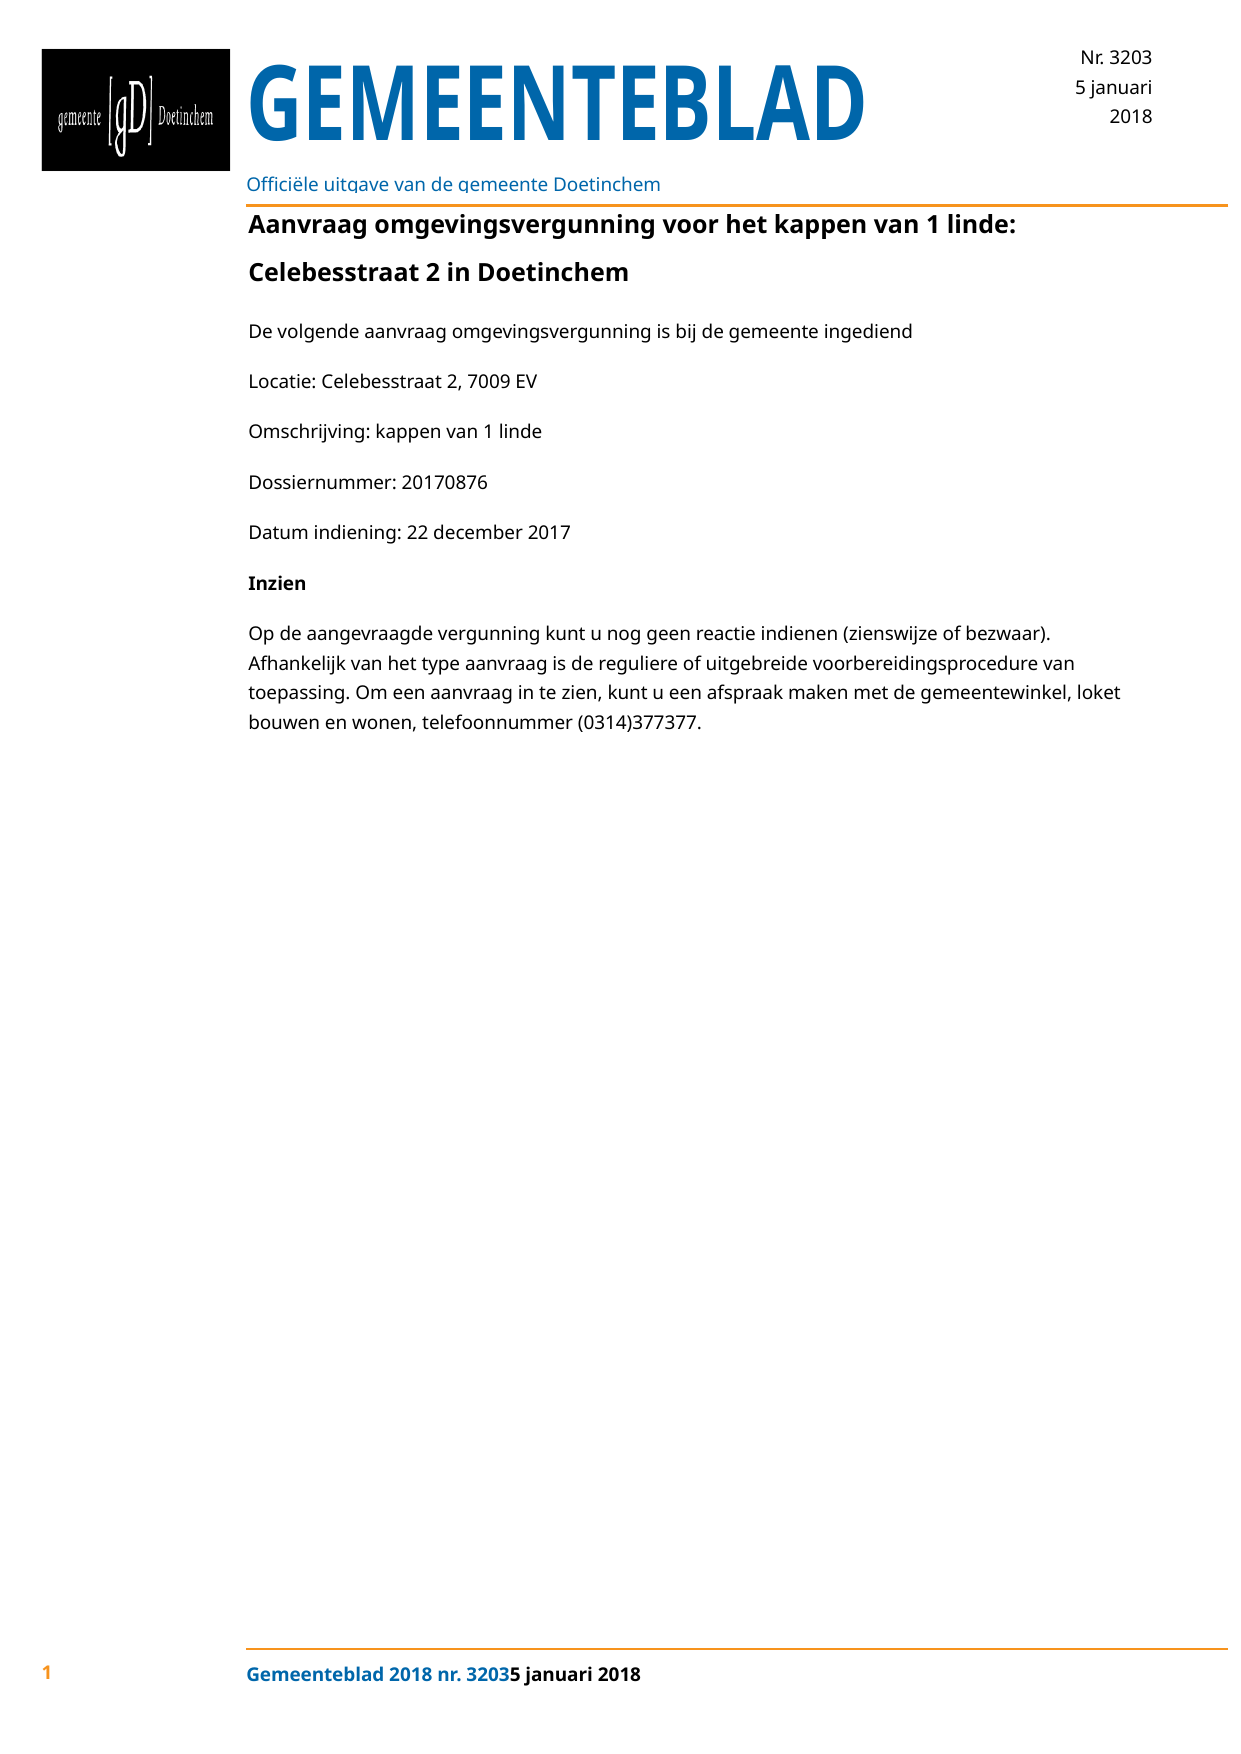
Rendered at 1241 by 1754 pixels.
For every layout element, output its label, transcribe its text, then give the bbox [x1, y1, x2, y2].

text Omschrijving: kappen van 1 linde [248, 419, 1152, 444]
text Inzien [248, 570, 1152, 596]
text De volgende aanvraag omgevingsvergunning is bij de gemeente ingediend [248, 318, 1152, 344]
text Op de aangevraagde vergunning kunt u nog geen reactie indienen (zienswijze of bezwaar). Afhankelijk van het type aanvraag is de reguliere of uitgebreide voorbereidingsprocedure van toepassing. Om een aanvraag in te zien, kunt u een afspraak maken met de gemeentewinkel, loket bouwen en wonen, telefoonnummer (0314)377377. [248, 620, 1152, 735]
text Datum indiening: 22 december 2017 [248, 519, 1152, 545]
text Aanvraag omgevingsvergunning voor het kappen van 1 linde: Celebesstraat 2 in Doetinchem [248, 207, 1152, 288]
text Locatie: Celebesstraat 2, 7009 EV [248, 368, 1152, 394]
picture [41, 47, 231, 172]
text Dossiernummer: 20170876 [248, 469, 1152, 495]
